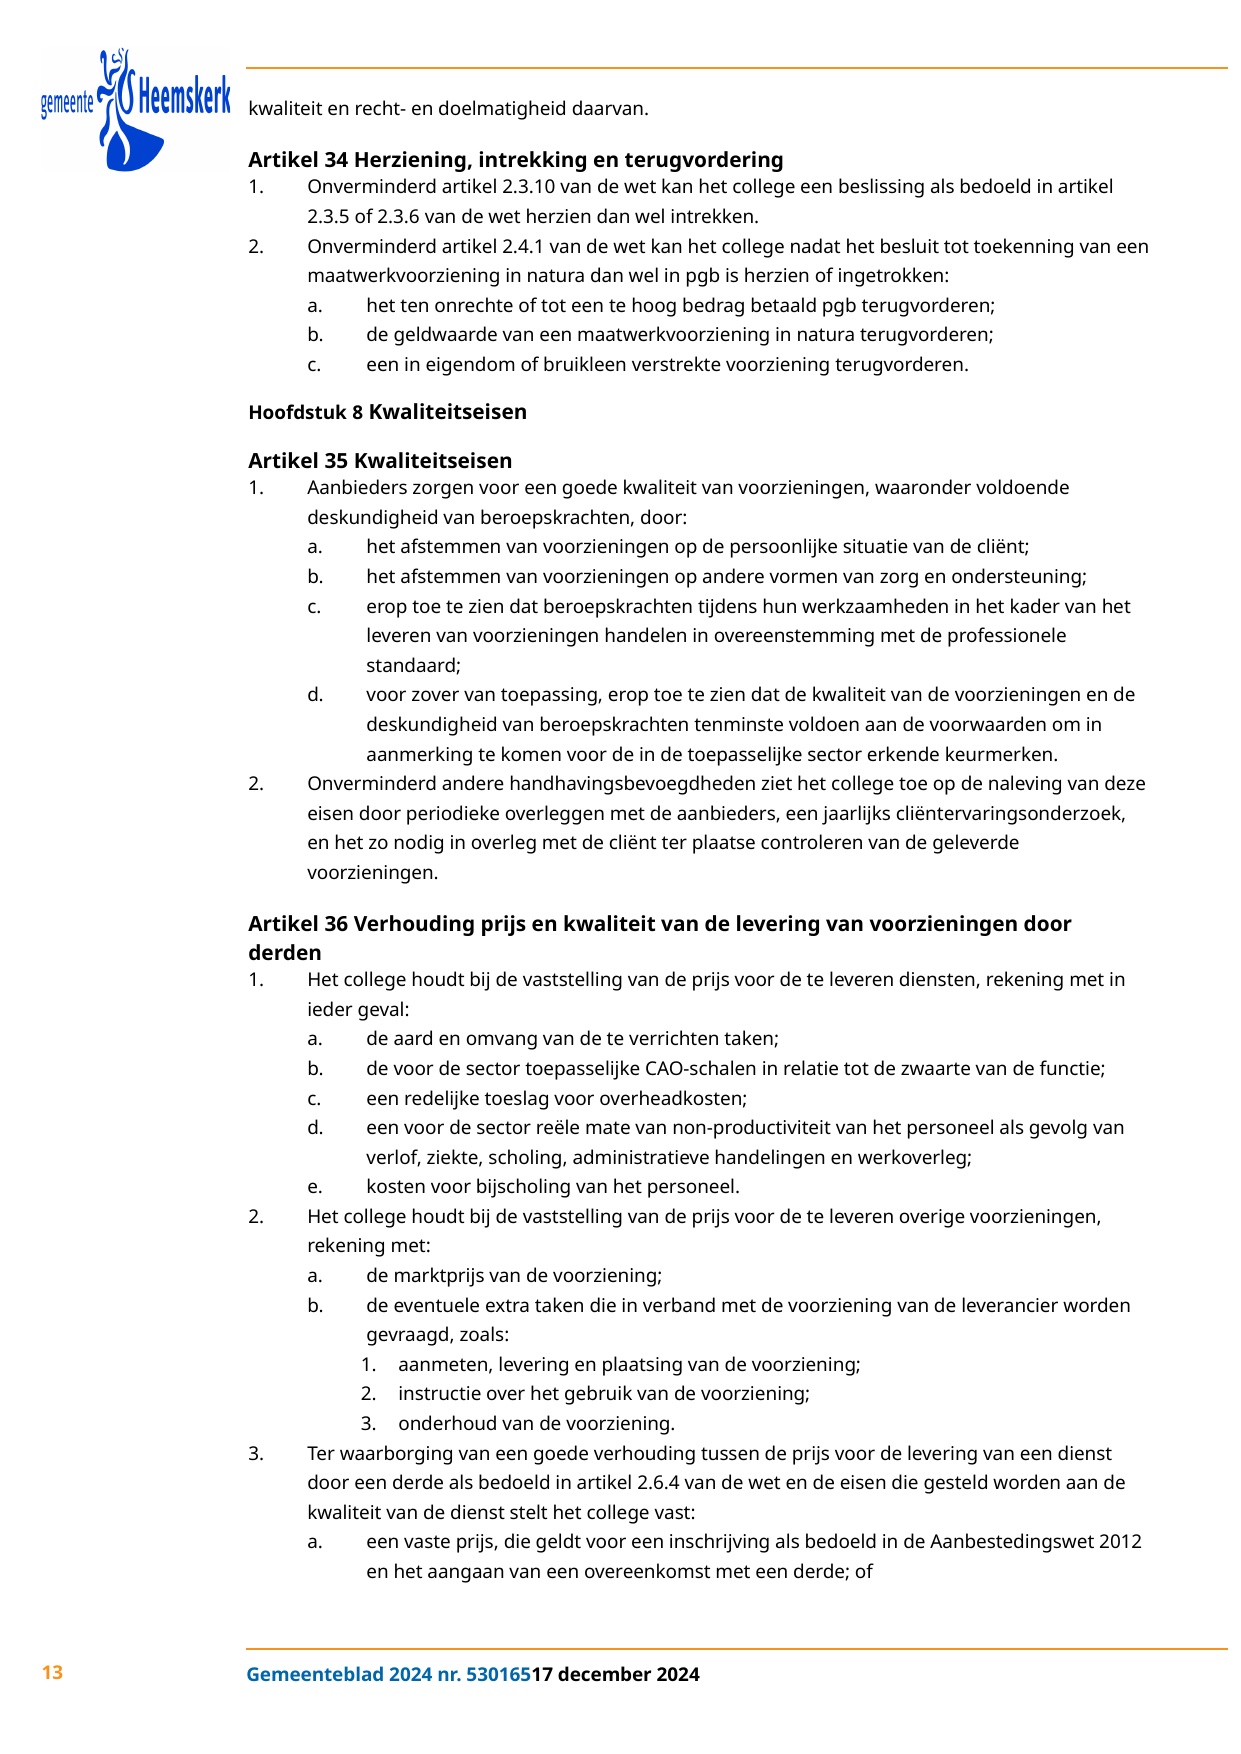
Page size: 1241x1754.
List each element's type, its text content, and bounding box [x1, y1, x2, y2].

list aanmeten, levering en plaatsing van de voorziening; [361, 1351, 1152, 1377]
list een redelijke toeslag voor overheadkosten; [307, 1085, 1152, 1110]
text kwaliteit en recht- en doelmatigheid daarvan. [248, 95, 1152, 121]
list de eventuele extra taken die in verband met de voorziening van de leverancier worden gevraagd, zoals: [307, 1292, 1152, 1347]
picture [41, 47, 231, 172]
list instructie over het gebruik van de voorziening; [361, 1381, 1152, 1406]
list Onverminderd artikel 2.3.10 van de wet kan het college een beslissing als bedoeld in artikel 2.3.5 of 2.3.6 van de wet herzien dan wel intrekken. [248, 174, 1152, 229]
text Artikel 36 Verhouding prijs en kwaliteit van de levering van voorzieningen door derden [248, 909, 1152, 966]
list het ten onrechte of tot een te hoog bedrag betaald pgb terugvorderen; [307, 292, 1152, 318]
list de voor de sector toepasselijke CAO-schalen in relatie tot de zwaarte van de functie; [307, 1055, 1152, 1081]
list de marktprijs van de voorziening; [307, 1262, 1152, 1288]
list Het college houdt bij de vaststelling van de prijs voor de te leveren diensten, rekening met in ieder geval: [248, 966, 1152, 1022]
list een vaste prijs, die geldt voor een inschrijving als bedoeld in de Aanbestedingswet 2012 en het aangaan van een overeenkomst met een derde; of [307, 1528, 1152, 1584]
text Hoofdstuk 8 Kwaliteitseisen [248, 397, 1152, 425]
list het afstemmen van voorzieningen op andere vormen van zorg en ondersteuning; [307, 563, 1152, 589]
list Het college houdt bij de vaststelling van de prijs voor de te leveren overige voorzieningen, rekening met: [248, 1203, 1152, 1258]
list Aanbieders zorgen voor een goede kwaliteit van voorzieningen, waaronder voldoende deskundigheid van beroepskrachten, door: [248, 474, 1152, 530]
list kosten voor bijscholing van het personeel. [307, 1173, 1152, 1199]
list het afstemmen van voorzieningen op de persoonlijke situatie van de cliënt; [307, 534, 1152, 559]
list een voor de sector reële mate van non-productiviteit van het personeel als gevolg van verlof, ziekte, scholing, administratieve handelingen en werkoverleg; [307, 1114, 1152, 1169]
list de aard en omvang van de te verrichten taken; [307, 1026, 1152, 1051]
list Ter waarborging van een goede verhouding tussen de prijs voor de levering van een dienst door een derde als bedoeld in artikel 2.6.4 van de wet en de eisen die gesteld worden aan de kwaliteit van de dienst stelt het college vast: [248, 1440, 1152, 1524]
list erop toe te zien dat beroepskrachten tijdens hun werkzaamheden in het kader van het leveren van voorzieningen handelen in overeenstemming met de professionele standaard; [307, 593, 1152, 678]
text Artikel 35 Kwaliteitseisen [248, 446, 1152, 474]
list de geldwaarde van een maatwerkvoorziening in natura terugvorderen; [307, 322, 1152, 347]
list Onverminderd artikel 2.4.1 van de wet kan het college nadat het besluit tot toekenning van een maatwerkvoorziening in natura dan wel in pgb is herzien of ingetrokken: [248, 233, 1152, 288]
list Onverminderd andere handhavingsbevoegdheden ziet het college toe op de naleving van deze eisen door periodieke overleggen met de aanbieders, een jaarlijks cliëntervaringsonderzoek, en het zo nodig in overleg met de cliënt ter plaatse controleren van de geleverde voorzieningen. [248, 770, 1152, 885]
list een in eigendom of bruikleen verstrekte voorziening terugvorderen. [307, 351, 1152, 377]
list voor zover van toepassing, erop toe te zien dat de kwaliteit van de voorzieningen en de deskundigheid van beroepskrachten tenminste voldoen aan de voorwaarden om in aanmerking te komen voor de in de toepasselijke sector erkende keurmerken. [307, 682, 1152, 766]
list onderhoud van de voorziening. [361, 1410, 1152, 1436]
text Artikel 34 Herziening, intrekking en terugvordering [248, 145, 1152, 174]
